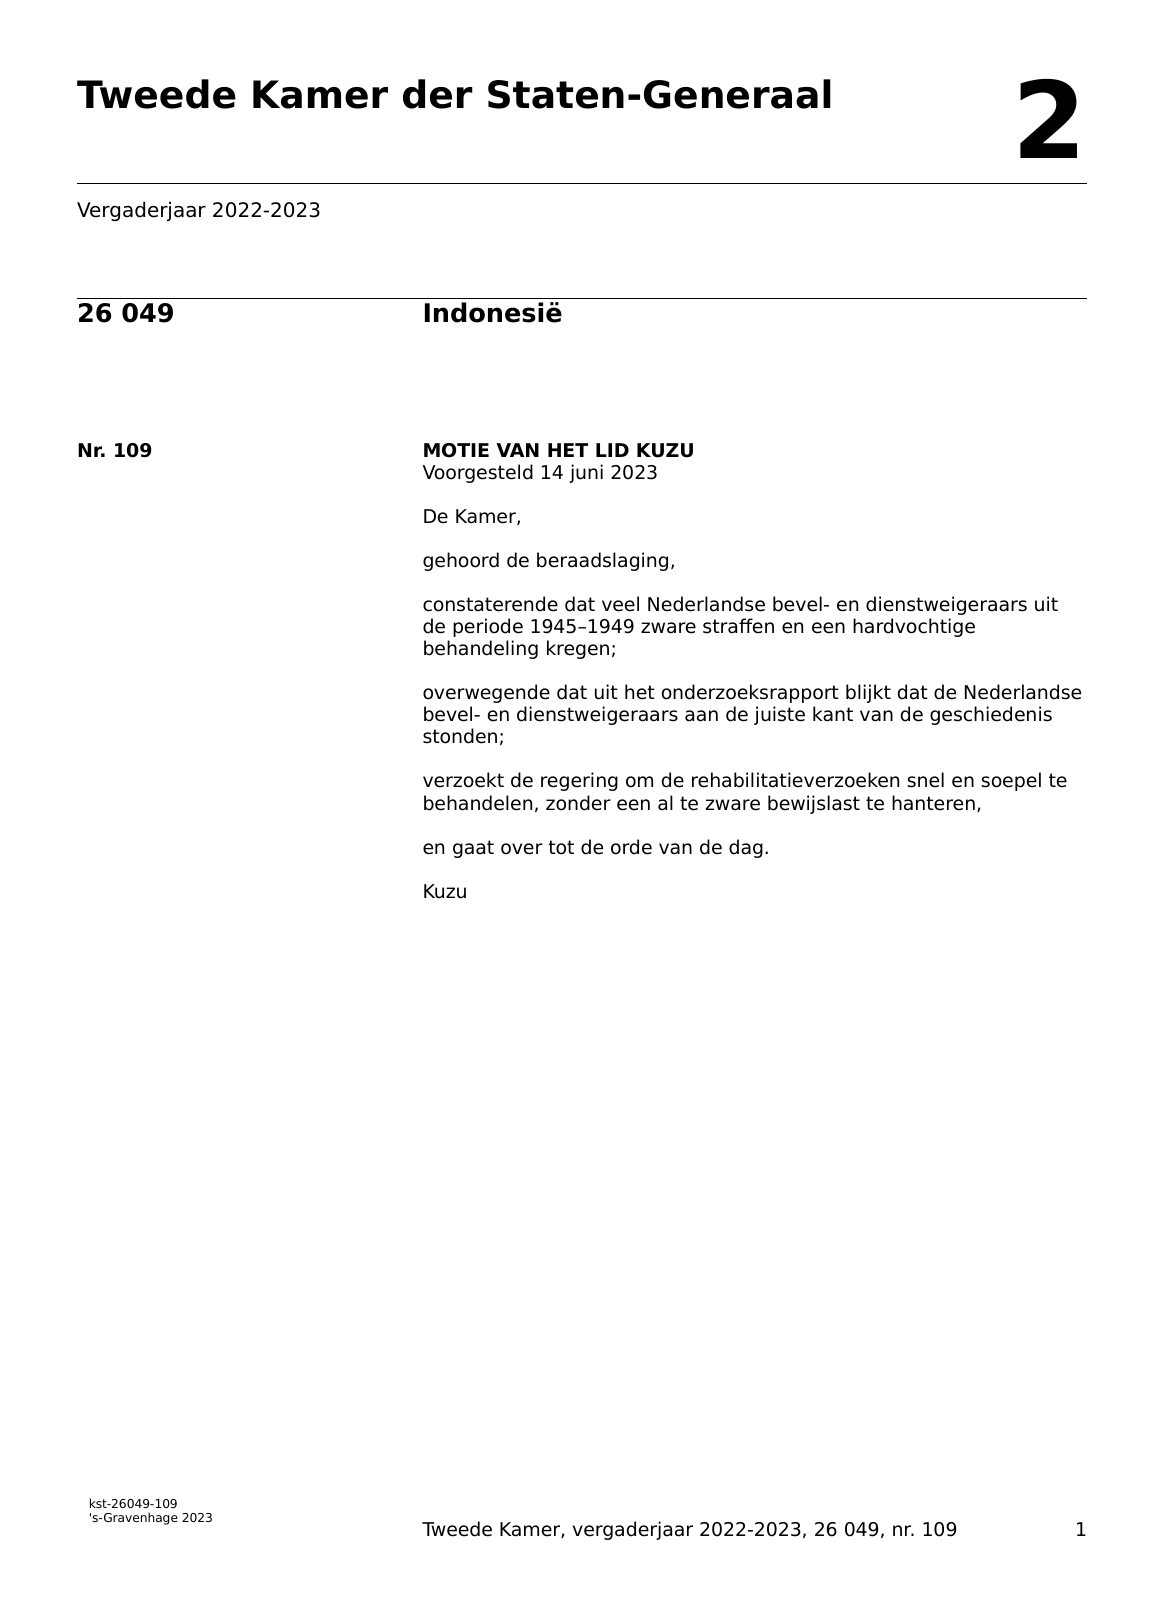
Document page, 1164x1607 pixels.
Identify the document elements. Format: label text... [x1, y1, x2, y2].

subtitle Nr. 109 MOTIE VAN HET LID KUZU [77, 440, 1087, 462]
text kst-26049-109 [88, 1497, 323, 1511]
text 's-Gravenhage 2023 [88, 1511, 323, 1525]
table_header 2 [886, 59, 1087, 183]
table_header Tweede Kamer der Staten-Generaal [77, 59, 886, 183]
text Voorgesteld 14 juni 2023 [422, 462, 1087, 484]
subtitle 26 049 Indonesië [77, 299, 1087, 329]
text overwegende dat uit het onderzoeksrapport blijkt dat de Nederlandse bevel- en dienstweigeraars aan de juiste kant van de geschiedenis stonden; [422, 682, 1087, 748]
text gehoord de beraadslaging, [422, 550, 1087, 572]
table_cell Vergaderjaar 2022-2023 [77, 184, 1087, 298]
text verzoekt de regering om de rehabilitatieverzoeken snel en soepel te behandelen, zonder een al te zware bewijslast te hanteren, [422, 770, 1087, 814]
text De Kamer, [422, 506, 1087, 528]
text en gaat over tot de orde van de dag. [422, 837, 1087, 858]
text constaterende dat veel Nederlandse bevel- en dienstweigeraars uit de periode 1945–1949 zware straffen en een hardvochtige behandeling kregen; [422, 594, 1087, 660]
text Kuzu [422, 881, 1087, 903]
